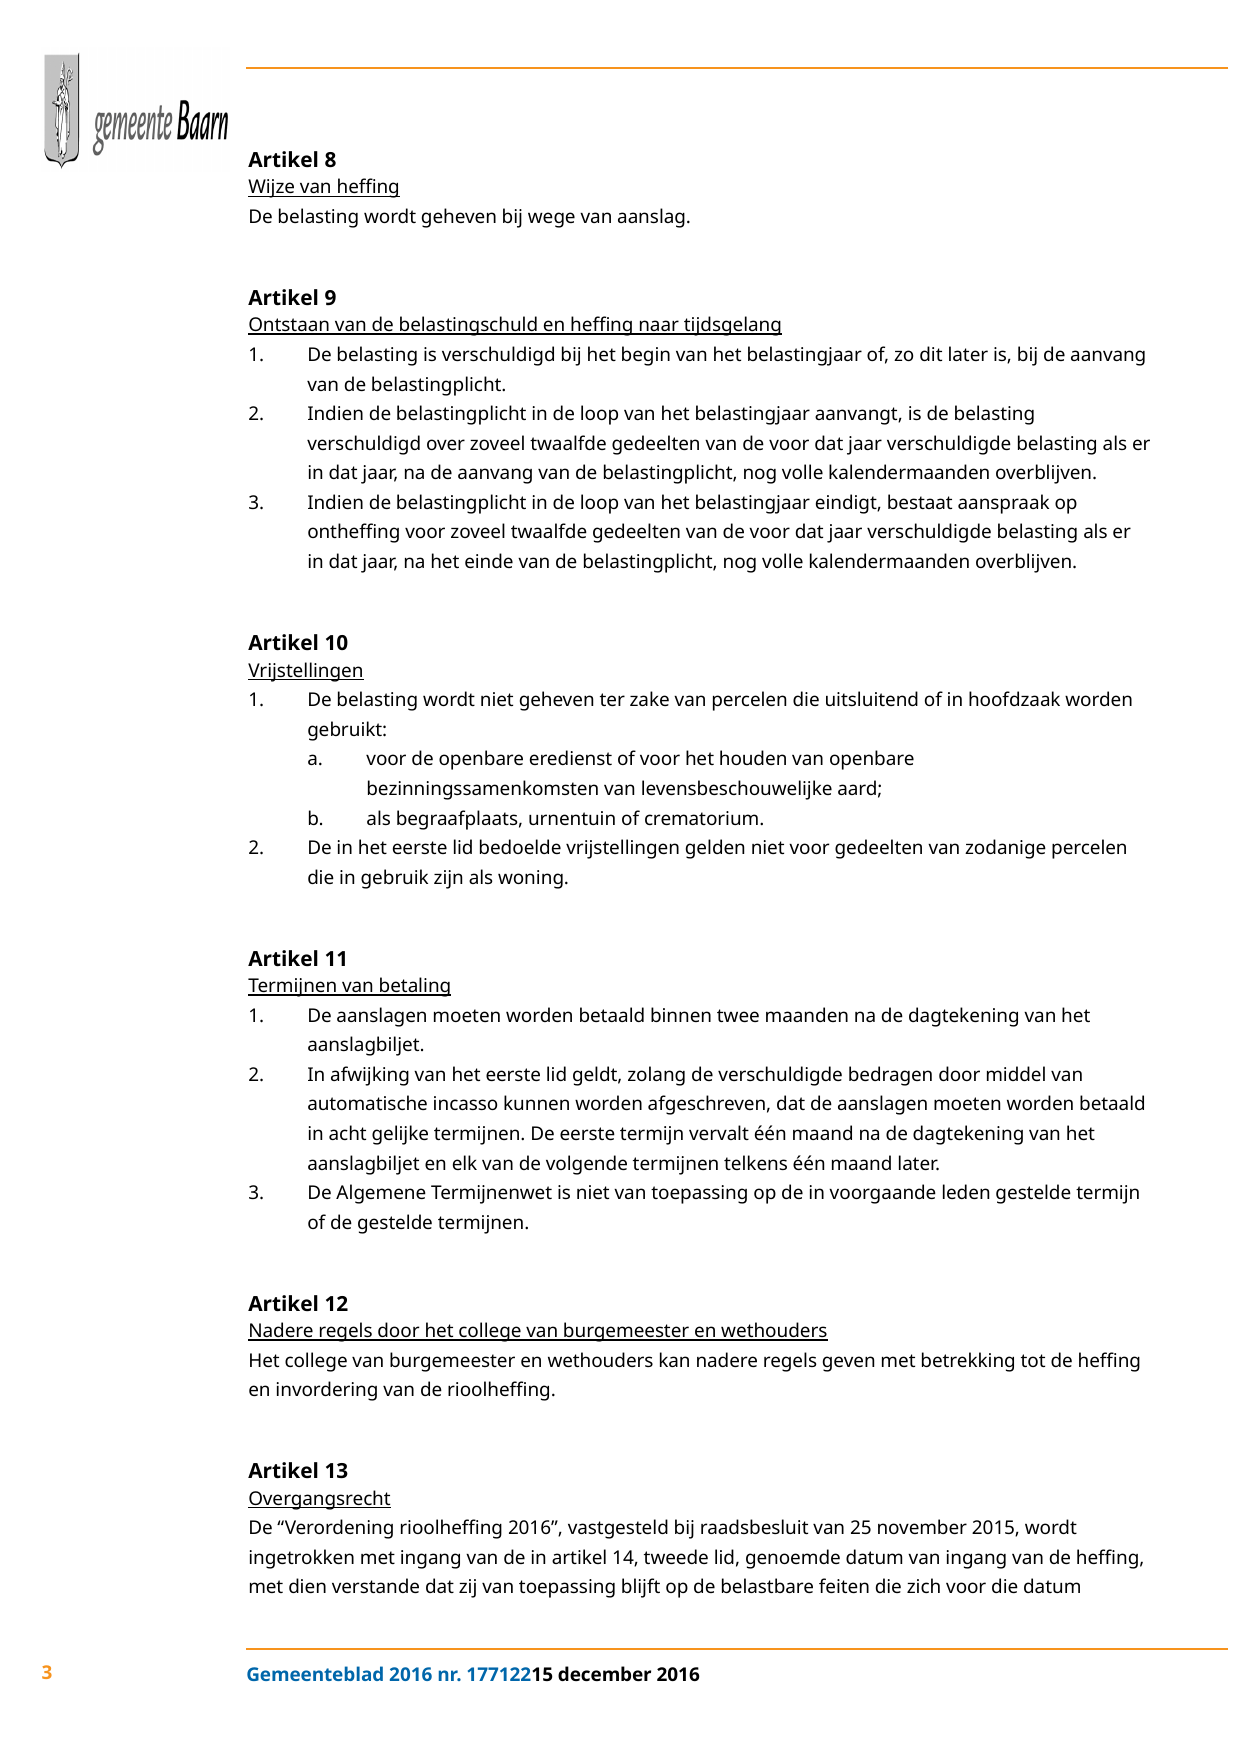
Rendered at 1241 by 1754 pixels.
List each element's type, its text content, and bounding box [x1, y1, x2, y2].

text Het college van burgemeester en wethouders kan nadere regels geven met betrekking tot de heffing en invordering van de rioolheffing. [248, 1347, 1152, 1402]
text Artikel 10 [248, 628, 1152, 657]
list De in het eerste lid bedoelde vrijstellingen gelden niet voor gedeelten van zodanige percelen die in gebruik zijn als woning. [248, 834, 1152, 889]
list als begraafplaats, urnentuin of crematorium. [307, 805, 1152, 830]
text Nadere regels door het college van burgemeester en wethouders [248, 1317, 1152, 1343]
picture [41, 47, 231, 172]
text Artikel 8 [248, 145, 1152, 174]
text Ontstaan van de belastingschuld en heffing naar tijdsgelang [248, 312, 1152, 337]
list De Algemene Termijnenwet is niet van toepassing op de in voorgaande leden gestelde termijn of de gestelde termijnen. [248, 1179, 1152, 1235]
text De belasting wordt geheven bij wege van aanslag. [248, 203, 1152, 229]
text Overgangsrecht [248, 1485, 1152, 1511]
list voor de openbare eredienst of voor het houden van openbare bezinningssamenkomsten van levensbeschouwelijke aard; [307, 746, 1152, 801]
text Artikel 13 [248, 1457, 1152, 1485]
list In afwijking van het eerste lid geldt, zolang de verschuldigde bedragen door middel van automatische incasso kunnen worden afgeschreven, dat de aanslagen moeten worden betaald in acht gelijke termijnen. De eerste termijn vervalt één maand na de dagtekening van het aanslagbiljet en elk van de volgende termijnen telkens één maand later. [248, 1061, 1152, 1176]
list Indien de belastingplicht in de loop van het belastingjaar aanvangt, is de belasting verschuldigd over zoveel twaalfde gedeelten van de voor dat jaar verschuldigde belasting als er in dat jaar, na de aanvang van de belastingplicht, nog volle kalendermaanden overblijven. [248, 400, 1152, 485]
list De aanslagen moeten worden betaald binnen twee maanden na de dagtekening van het aanslagbiljet. [248, 1002, 1152, 1057]
text De “Verordening rioolheffing 2016”, vastgesteld bij raadsbesluit van 25 november 2015, wordt ingetrokken met ingang van de in artikel 14, tweede lid, genoemde datum van ingang van de heffing, met dien verstande dat zij van toepassing blijft op de belastbare feiten die zich voor die datum [248, 1514, 1152, 1599]
text Artikel 12 [248, 1289, 1152, 1317]
text Wijze van heffing [248, 174, 1152, 199]
list Indien de belastingplicht in de loop van het belastingjaar eindigt, bestaat aanspraak op ontheffing voor zoveel twaalfde gedeelten van de voor dat jaar verschuldigde belasting als er in dat jaar, na het einde van de belastingplicht, nog volle kalendermaanden overblijven. [248, 489, 1152, 574]
list De belasting is verschuldigd bij het begin van het belastingjaar of, zo dit later is, bij de aanvang van de belastingplicht. [248, 341, 1152, 397]
text Artikel 9 [248, 283, 1152, 312]
text Termijnen van betaling [248, 972, 1152, 998]
list De belasting wordt niet geheven ter zake van percelen die uitsluitend of in hoofdzaak worden gebruikt: [248, 686, 1152, 742]
text Vrijstellingen [248, 657, 1152, 682]
text Artikel 11 [248, 944, 1152, 972]
